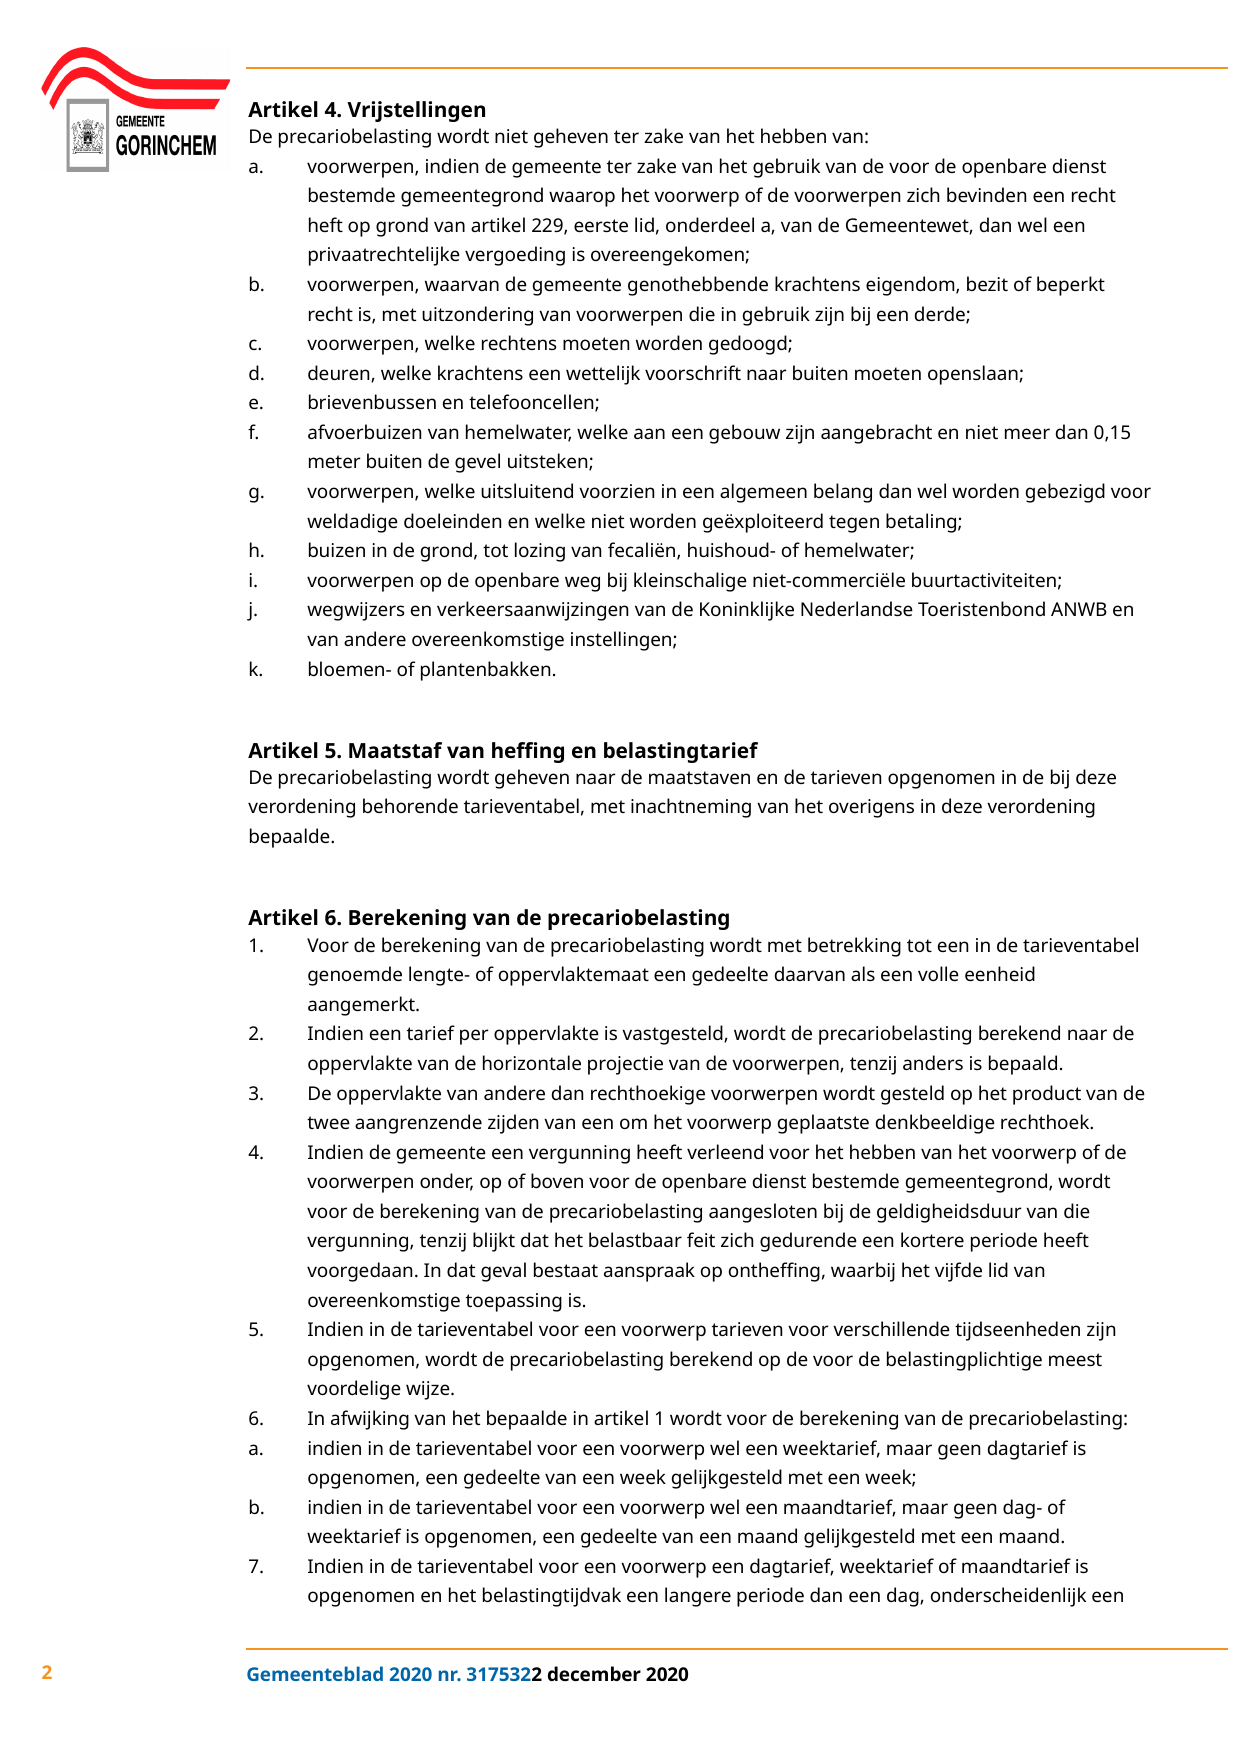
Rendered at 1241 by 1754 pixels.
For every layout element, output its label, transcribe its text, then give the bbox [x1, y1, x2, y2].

list bloemen- of plantenbakken. [248, 656, 1152, 681]
list indien in de tarieventabel voor een voorwerp wel een maandtarief, maar geen dag- of weektarief is opgenomen, een gedeelte van een maand gelijkgesteld met een maand. [248, 1494, 1152, 1549]
list Indien in de tarieventabel voor een voorwerp een dagtarief, weektarief of maandtarief is opgenomen en het belastingtijdvak een langere periode dan een dag, onderscheidenlijk een [248, 1553, 1152, 1608]
list voorwerpen, indien de gemeente ter zake van het gebruik van de voor de openbare dienst bestemde gemeentegrond waarop het voorwerp of de voorwerpen zich bevinden een recht heft op grond van artikel 229, eerste lid, onderdeel a, van de Gemeentewet, dan wel een privaatrechtelijke vergoeding is overeengekomen; [248, 153, 1152, 267]
picture [41, 47, 231, 172]
list In afwijking van het bepaalde in artikel 1 wordt voor de berekening van de precariobelasting: [248, 1405, 1152, 1431]
list buizen in de grond, tot lozing van fecaliën, huishoud- of hemelwater; [248, 537, 1152, 563]
text Artikel 4. Vrijstellingen [248, 95, 1152, 123]
list voorwerpen, waarvan de gemeente genothebbende krachtens eigendom, bezit of beperkt recht is, met uitzondering van voorwerpen die in gebruik zijn bij een derde; [248, 271, 1152, 326]
text Artikel 5. Maatstaf van heffing en belastingtarief [248, 736, 1152, 764]
list indien in de tarieventabel voor een voorwerp wel een weektarief, maar geen dagtarief is opgenomen, een gedeelte van een week gelijkgesteld met een week; [248, 1435, 1152, 1490]
list Indien een tarief per oppervlakte is vastgesteld, wordt de precariobelasting berekend naar de oppervlakte van de horizontale projectie van de voorwerpen, tenzij anders is bepaald. [248, 1021, 1152, 1076]
list De oppervlakte van andere dan rechthoekige voorwerpen wordt gesteld op het product van de twee aangrenzende zijden van een om het voorwerp geplaatste denkbeeldige rechthoek. [248, 1080, 1152, 1135]
list voorwerpen op de openbare weg bij kleinschalige niet-commerciële buurtactiviteiten; [248, 567, 1152, 593]
list Indien de gemeente een vergunning heeft verleend voor het hebben van het voorwerp of de voorwerpen onder, op of boven voor de openbare dienst bestemde gemeentegrond, wordt voor de berekening van de precariobelasting aangesloten bij de geldigheidsduur van die vergunning, tenzij blijkt dat het belastbaar feit zich gedurende een kortere periode heeft voorgedaan. In dat geval bestaat aanspraak op ontheffing, waarbij het vijfde lid van overeenkomstige toepassing is. [248, 1139, 1152, 1312]
text Artikel 6. Berekening van de precariobelasting [248, 903, 1152, 932]
list voorwerpen, welke uitsluitend voorzien in een algemeen belang dan wel worden gebezigd voor weldadige doeleinden en welke niet worden geëxploiteerd tegen betaling; [248, 478, 1152, 533]
list brievenbussen en telefooncellen; [248, 389, 1152, 415]
list afvoerbuizen van hemelwater, welke aan een gebouw zijn aangebracht en niet meer dan 0,15 meter buiten de gevel uitsteken; [248, 419, 1152, 474]
list deuren, welke krachtens een wettelijk voorschrift naar buiten moeten openslaan; [248, 360, 1152, 386]
text De precariobelasting wordt niet geheven ter zake van het hebben van: [248, 123, 1152, 149]
list Voor de berekening van de precariobelasting wordt met betrekking tot een in de tarieventabel genoemde lengte- of oppervlaktemaat een gedeelte daarvan als een volle eenheid aangemerkt. [248, 932, 1152, 1017]
text De precariobelasting wordt geheven naar de maatstaven en de tarieven opgenomen in de bij deze verordening behorende tarieventabel, met inachtneming van het overigens in deze verordening bepaalde. [248, 764, 1152, 849]
list voorwerpen, welke rechtens moeten worden gedoogd; [248, 330, 1152, 356]
list wegwijzers en verkeersaanwijzingen van de Koninklijke Nederlandse Toeristenbond ANWB en van andere overeenkomstige instellingen; [248, 597, 1152, 652]
list Indien in de tarieventabel voor een voorwerp tarieven voor verschillende tijdseenheden zijn opgenomen, wordt de precariobelasting berekend op de voor de belastingplichtige meest voordelige wijze. [248, 1316, 1152, 1401]
